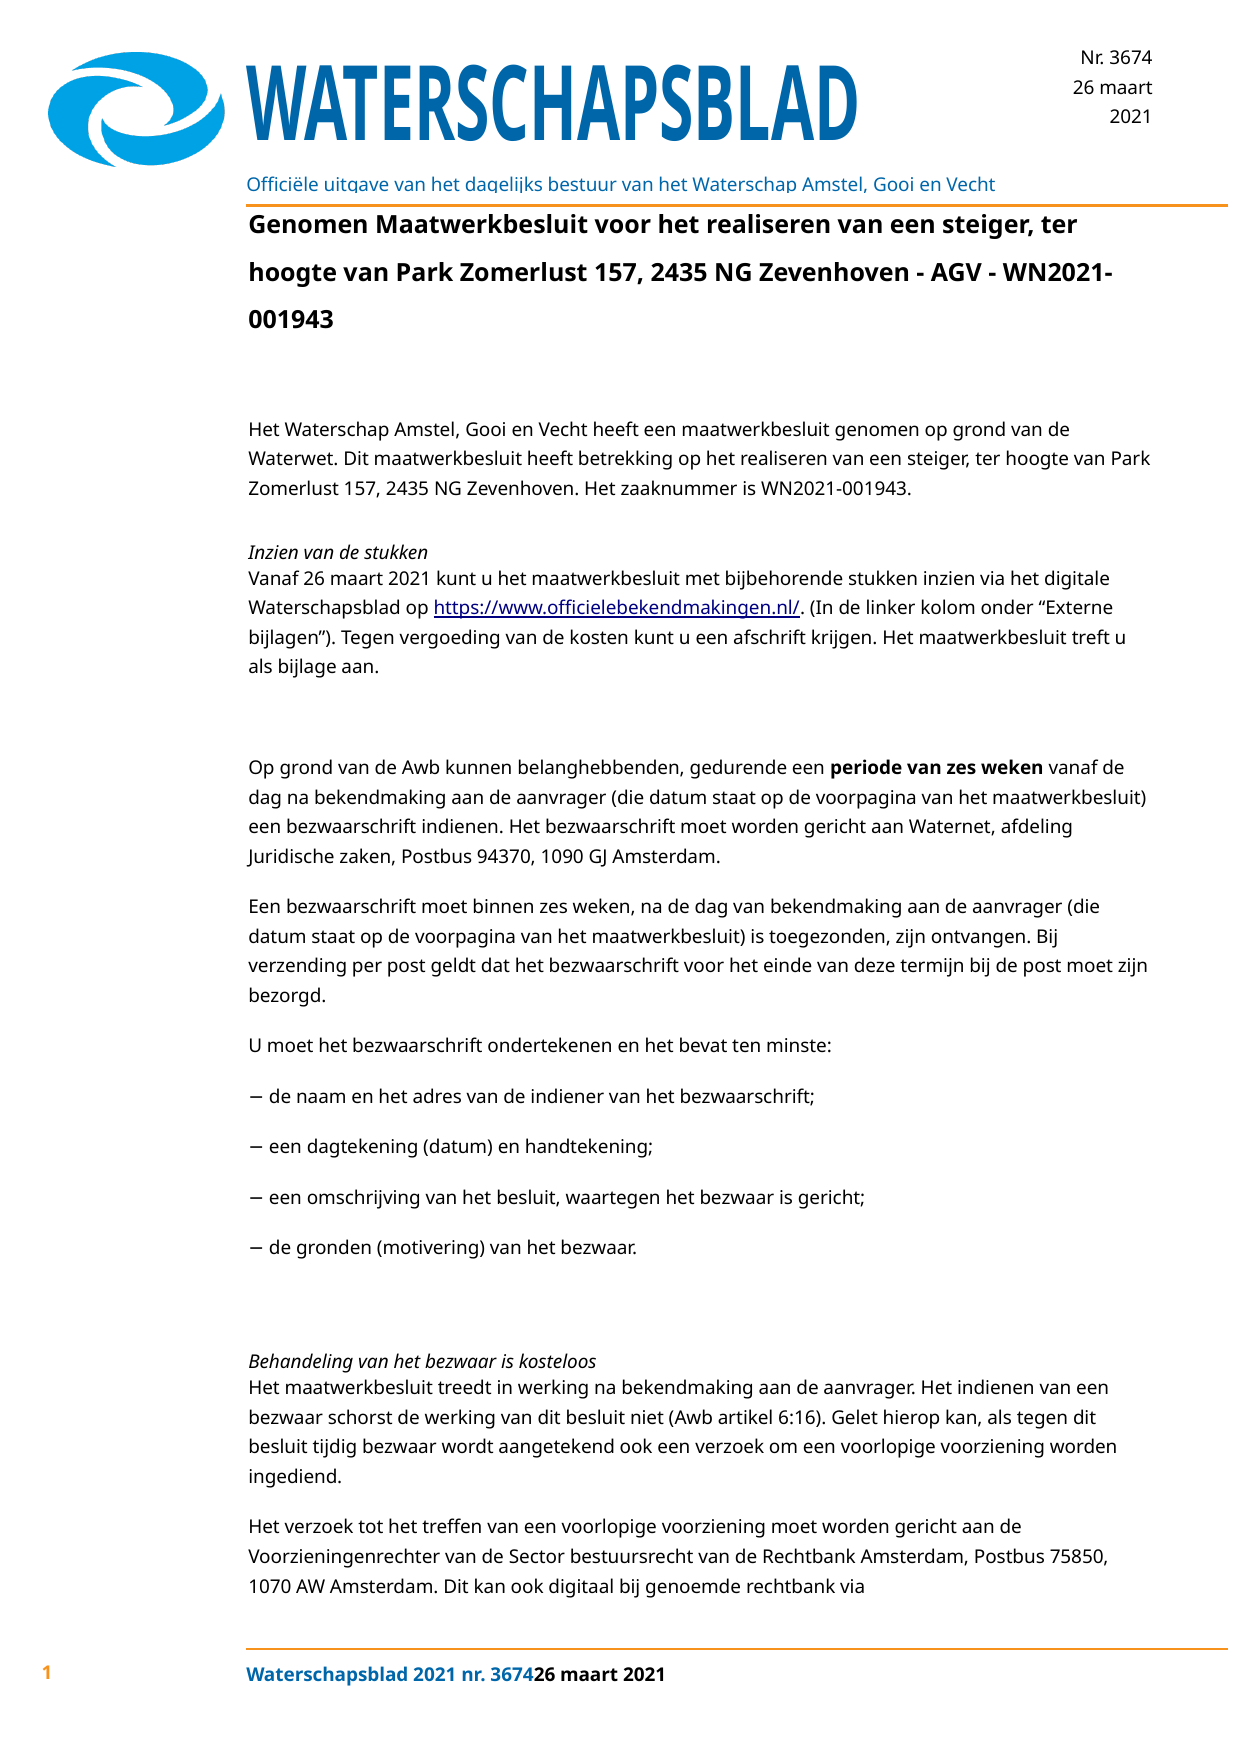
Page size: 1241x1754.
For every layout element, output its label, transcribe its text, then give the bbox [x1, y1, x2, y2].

text Genomen Maatwerkbesluit voor het realiseren van een steiger, ter hoogte van Park Zomerlust 157, 2435 NG Zevenhoven - AGV - WN2021-001943 [248, 207, 1152, 336]
text Het maatwerkbesluit treedt in werking na bekendmaking aan de aanvrager. Het indienen van een bezwaar schorst de werking van dit besluit niet (Awb artikel 6:16). Gelet hierop kan, als tegen dit besluit tijdig bezwaar wordt aangetekend ook een verzoek om een voorlopige voorziening worden ingediend. [248, 1374, 1152, 1489]
text − de gronden (motivering) van het bezwaar. [248, 1234, 1152, 1260]
text U moet het bezwaarschrift ondertekenen en het bevat ten minste: [248, 1033, 1152, 1058]
text Inzien van de stukken [248, 539, 1152, 565]
text Het verzoek tot het treffen van een voorlopige voorziening moet worden gericht aan de Voorzieningenrechter van de Sector bestuursrecht van de Rechtbank Amsterdam, Postbus 75850, 1070 AW Amsterdam. Dit kan ook digitaal bij genoemde rechtbank via [248, 1514, 1152, 1598]
text Vanaf 26 maart 2021 kunt u het maatwerkbesluit met bijbehorende stukken inzien via het digitale Waterschapsblad op https://www.officielebekendmakingen.nl/. (In de linker kolom onder “Externe bijlagen”). Tegen vergoeding van de kosten kunt u een afschrift krijgen. Het maatwerkbesluit treft u als bijlage aan. [248, 565, 1152, 679]
text − een dagtekening (datum) en handtekening; [248, 1133, 1152, 1159]
picture [41, 47, 231, 172]
text Het Waterschap Amstel, Gooi en Vecht heeft een maatwerkbesluit genomen op grond van de Waterwet. Dit maatwerkbesluit heeft betrekking op het realiseren van een steiger, ter hoogte van Park Zomerlust 157, 2435 NG Zevenhoven. Het zaaknummer is WN2021-001943. [248, 416, 1152, 501]
text − een omschrijving van het besluit, waartegen het bezwaar is gericht; [248, 1184, 1152, 1210]
text Een bezwaarschrift moet binnen zes weken, na de dag van bekendmaking aan de aanvrager (die datum staat op de voorpagina van het maatwerkbesluit) is toegezonden, zijn ontvangen. Bij verzending per post geldt dat het bezwaarschrift voor het einde van deze termijn bij de post moet zijn bezorgd. [248, 893, 1152, 1008]
text Op grond van de Awb kunnen belanghebbenden, gedurende een periode van zes weken vanaf de dag na bekendmaking aan de aanvrager (die datum staat op de voorpagina van het maatwerkbesluit) een bezwaarschrift indienen. Het bezwaarschrift moet worden gericht aan Waternet, afdeling Juridische zaken, Postbus 94370, 1090 GJ Amsterdam. [248, 754, 1152, 869]
text − de naam en het adres van de indiener van het bezwaarschrift; [248, 1083, 1152, 1109]
text Behandeling van het bezwaar is kosteloos [248, 1349, 1152, 1374]
